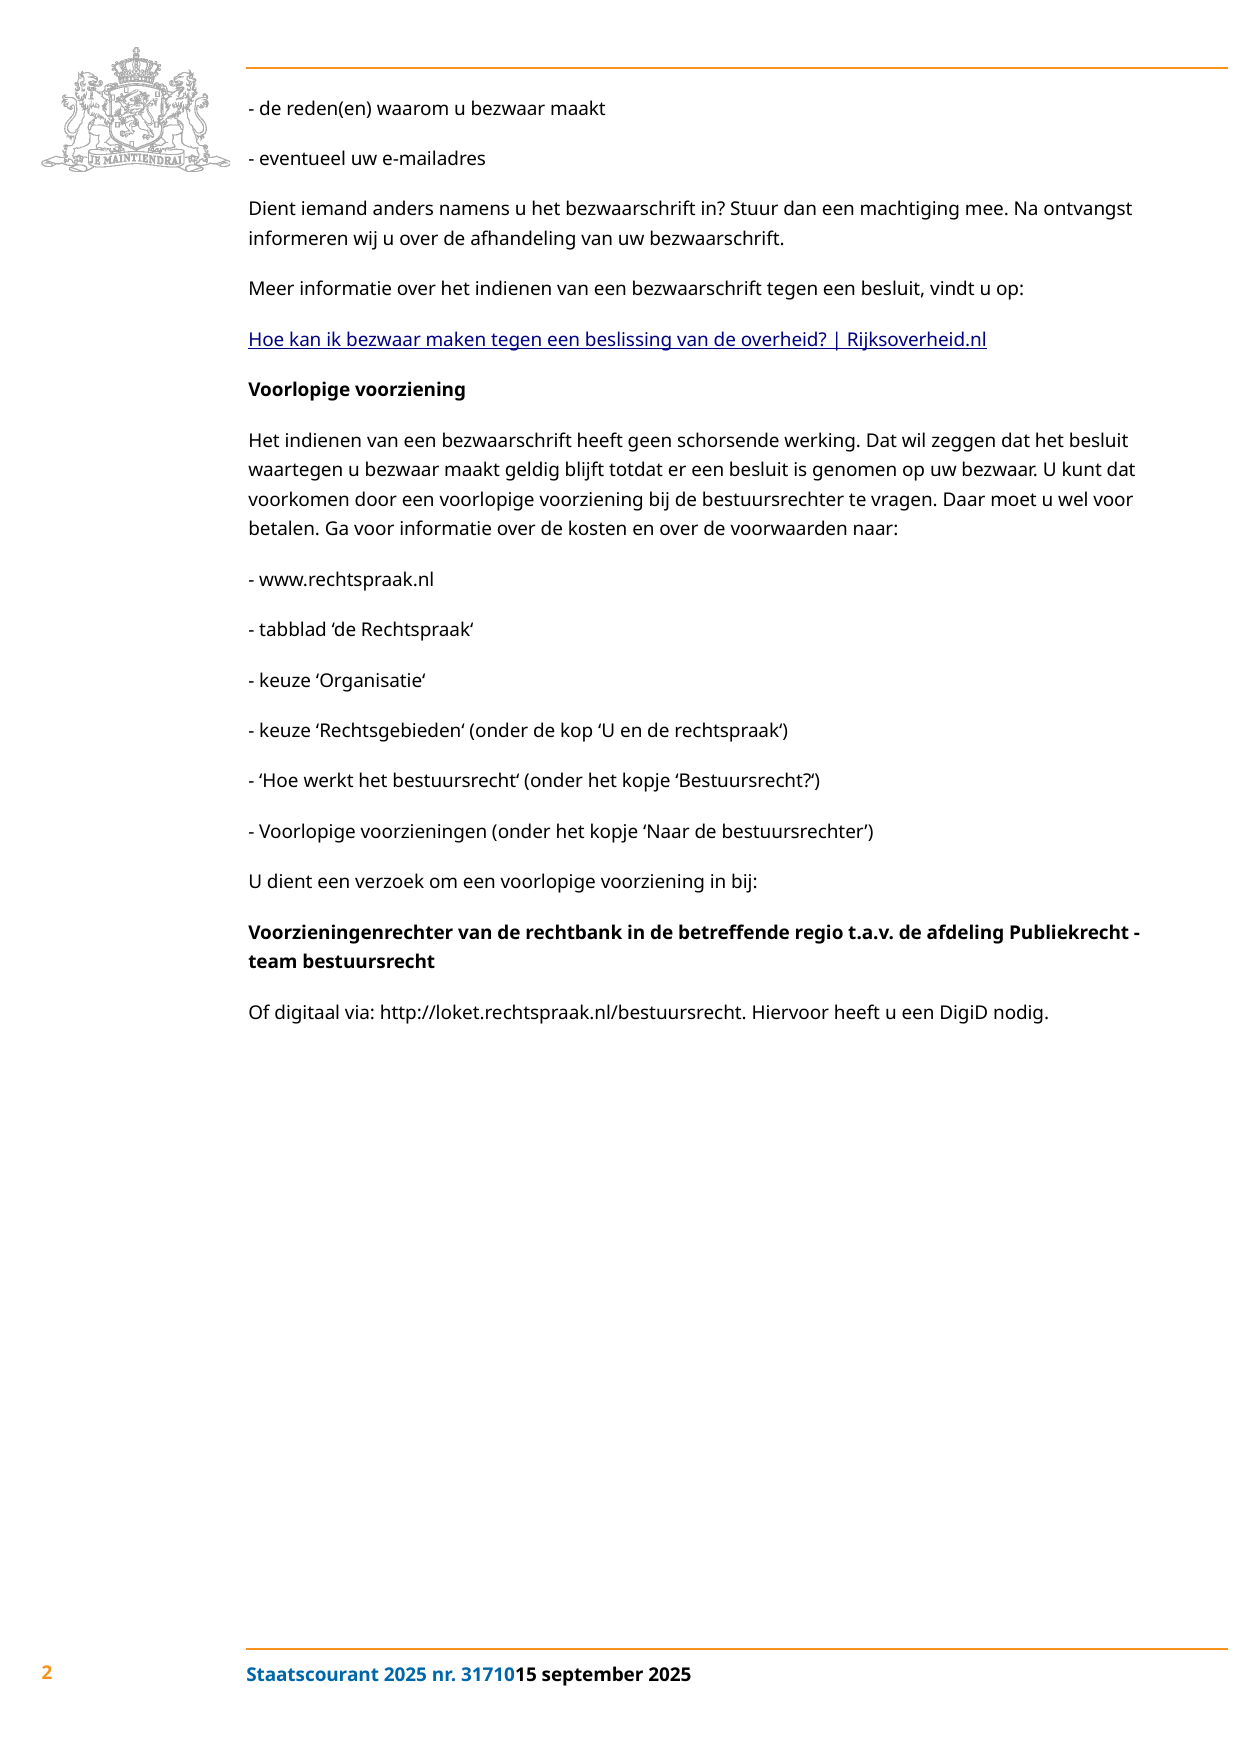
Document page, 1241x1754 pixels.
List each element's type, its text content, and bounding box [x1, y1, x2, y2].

text Het indienen van een bezwaarschrift heeft geen schorsende werking. Dat wil zeggen dat het besluit waartegen u bezwaar maakt geldig blijft totdat er een besluit is genomen op uw bezwaar. U kunt dat voorkomen door een voorlopige voorziening bij de bestuursrechter te vragen. Daar moet u wel voor betalen. Ga voor informatie over de kosten en over de voorwaarden naar: [248, 427, 1152, 541]
text - de reden(en) waarom u bezwaar maakt [248, 95, 1152, 121]
text - tabblad ‘de Rechtspraak‘ [248, 616, 1152, 642]
text Of digitaal via: http://loket.rechtspraak.nl/bestuursrecht. Hiervoor heeft u een DigiD nodig. [248, 999, 1152, 1025]
text Hoe kan ik bezwaar maken tegen een beslissing van de overheid? | Rijksoverheid.nl [248, 326, 1152, 352]
text Meer informatie over het indienen van een bezwaarschrift tegen een besluit, vindt u op: [248, 276, 1152, 301]
text - keuze ‘Organisatie‘ [248, 667, 1152, 693]
text Voorzieningenrechter van de rechtbank in de betreffende regio t.a.v. de afdeling Publiekrecht - team bestuursrecht [248, 919, 1152, 974]
text - www.rechtspraak.nl [248, 566, 1152, 592]
text U dient een verzoek om een voorlopige voorziening in bij: [248, 868, 1152, 894]
text - Voorlopige voorzieningen (onder het kopje ‘Naar de bestuursrechter’) [248, 818, 1152, 844]
text - eventueel uw e-mailadres [248, 145, 1152, 171]
text Dient iemand anders namens u het bezwaarschrift in? Stuur dan een machtiging mee. Na ontvangst informeren wij u over de afhandeling van uw bezwaarschrift. [248, 196, 1152, 251]
picture [41, 47, 231, 172]
text - keuze ‘Rechtsgebieden‘ (onder de kop ‘U en de rechtspraak‘) [248, 717, 1152, 743]
text - ‘Hoe werkt het bestuursrecht‘ (onder het kopje ‘Bestuursrecht?‘) [248, 768, 1152, 793]
text Voorlopige voorziening [248, 376, 1152, 402]
